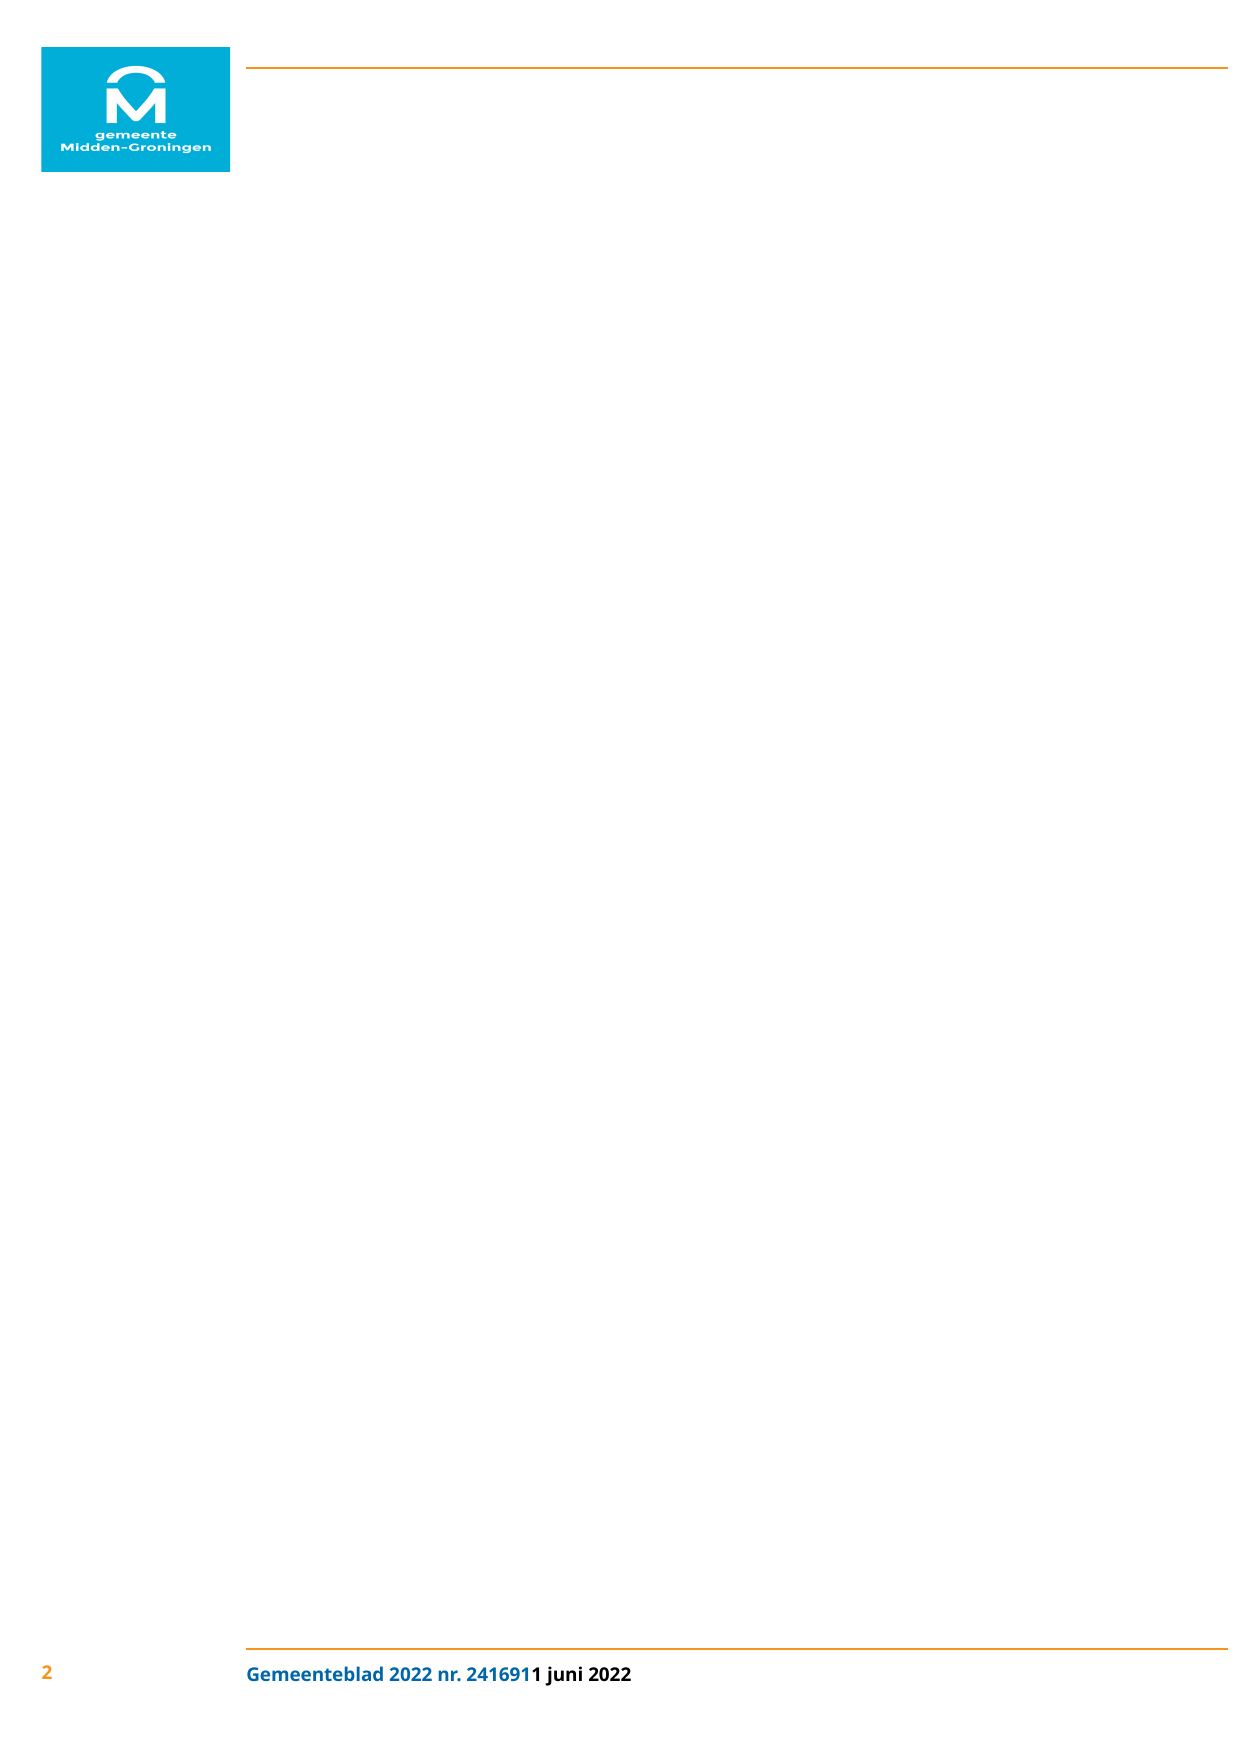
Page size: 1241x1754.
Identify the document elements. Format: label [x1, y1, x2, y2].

picture [184, 146, 190, 153]
picture [108, 66, 164, 82]
picture [107, 89, 165, 122]
